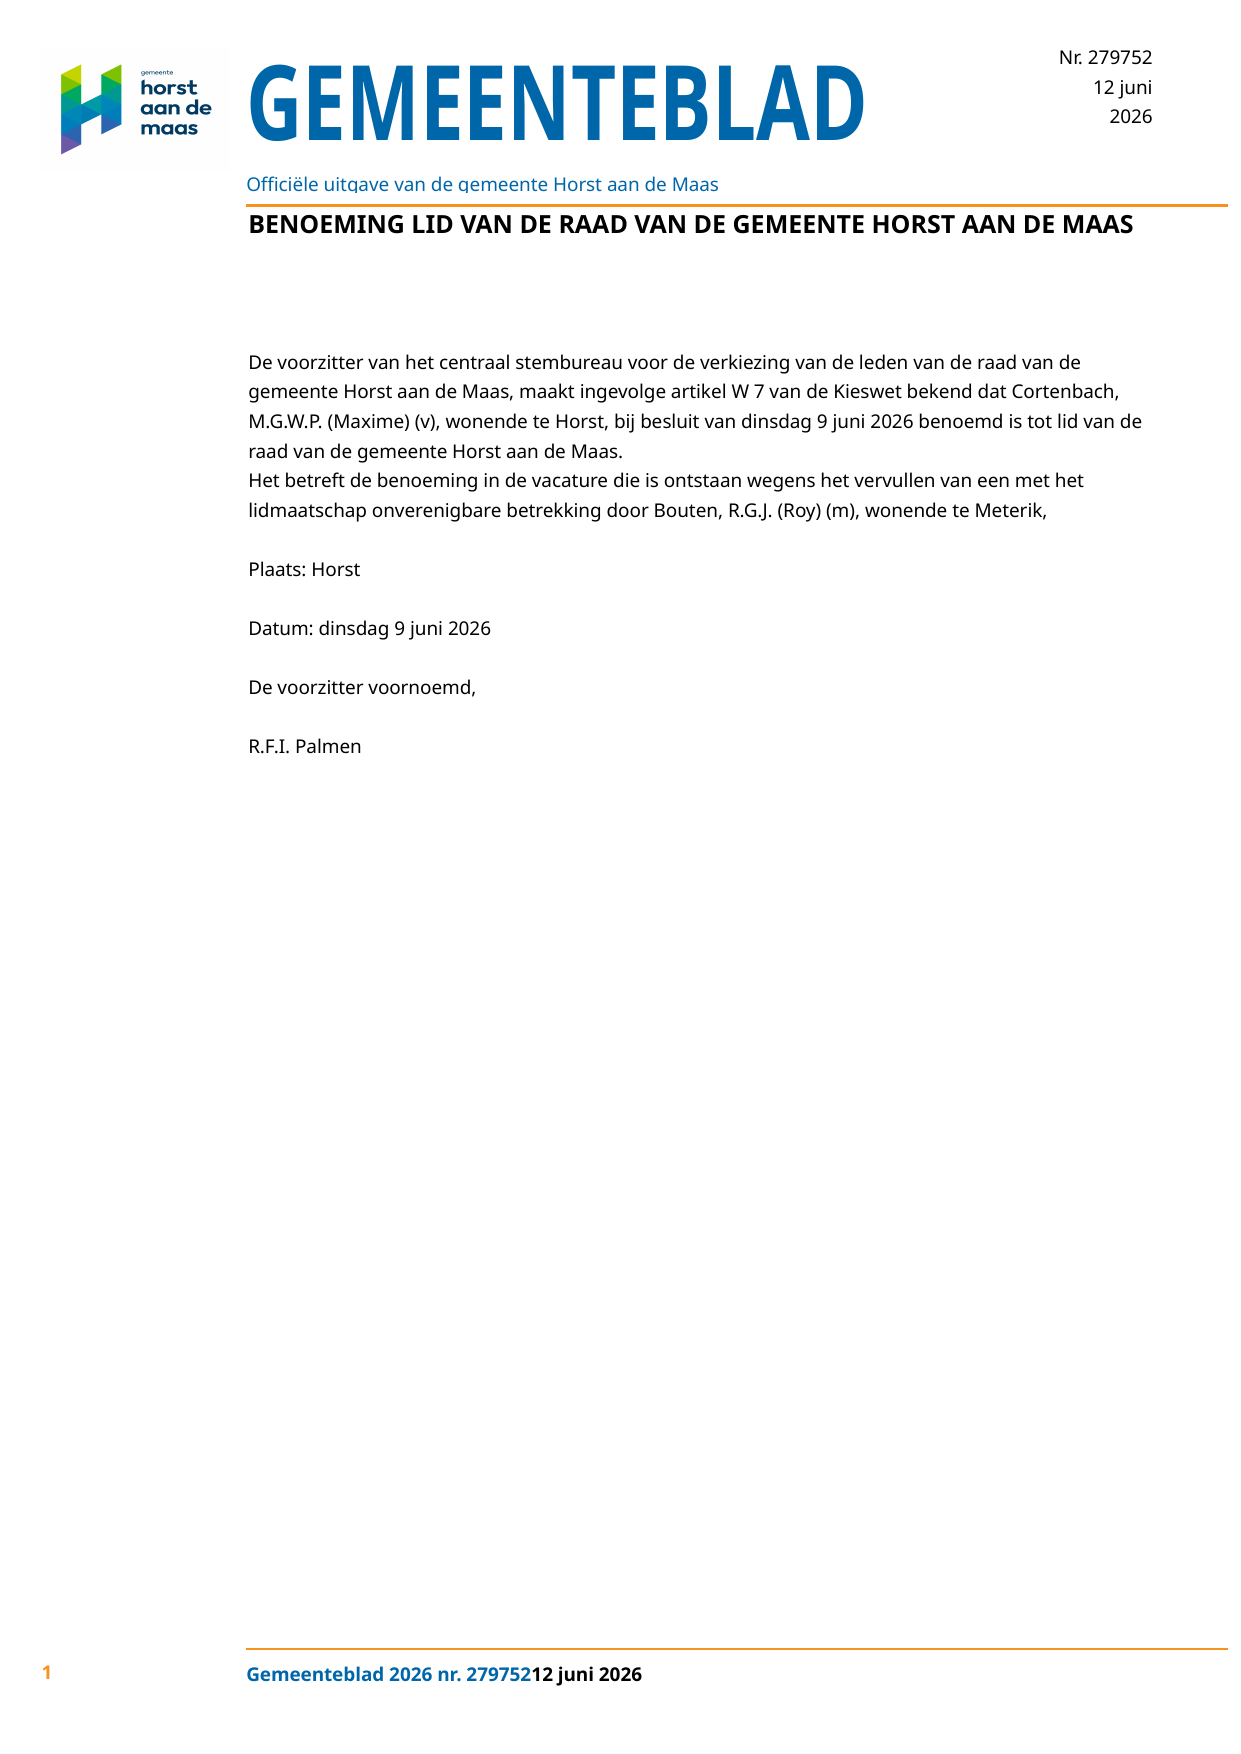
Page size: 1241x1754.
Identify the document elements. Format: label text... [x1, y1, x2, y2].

text BENOEMING LID VAN DE RAAD VAN DE GEMEENTE HORST AAN DE MAAS [248, 207, 1152, 241]
text Plaats: Horst [248, 556, 1152, 582]
text Datum: dinsdag 9 juni 2026 [248, 615, 1152, 641]
text De voorzitter voornoemd, [248, 674, 1152, 700]
text R.F.I. Palmen [248, 734, 1152, 759]
text De voorzitter van het centraal stembureau voor de verkiezing van de leden van de raad van de gemeente Horst aan de Maas, maakt ingevolge artikel W 7 van de Kieswet bekend dat Cortenbach, M.G.W.P. (Maxime) (v), wonende te Horst, bij besluit van dinsdag 9 juni 2026 benoemd is tot lid van de raad van de gemeente Horst aan de Maas. [248, 349, 1152, 464]
text Het betreft de benoeming in de vacature die is ontstaan wegens het vervullen van een met het lidmaatschap onverenigbare betrekking door Bouten, R.G.J. (Roy) (m), wonende te Meterik, [248, 467, 1152, 523]
picture [41, 47, 231, 172]
